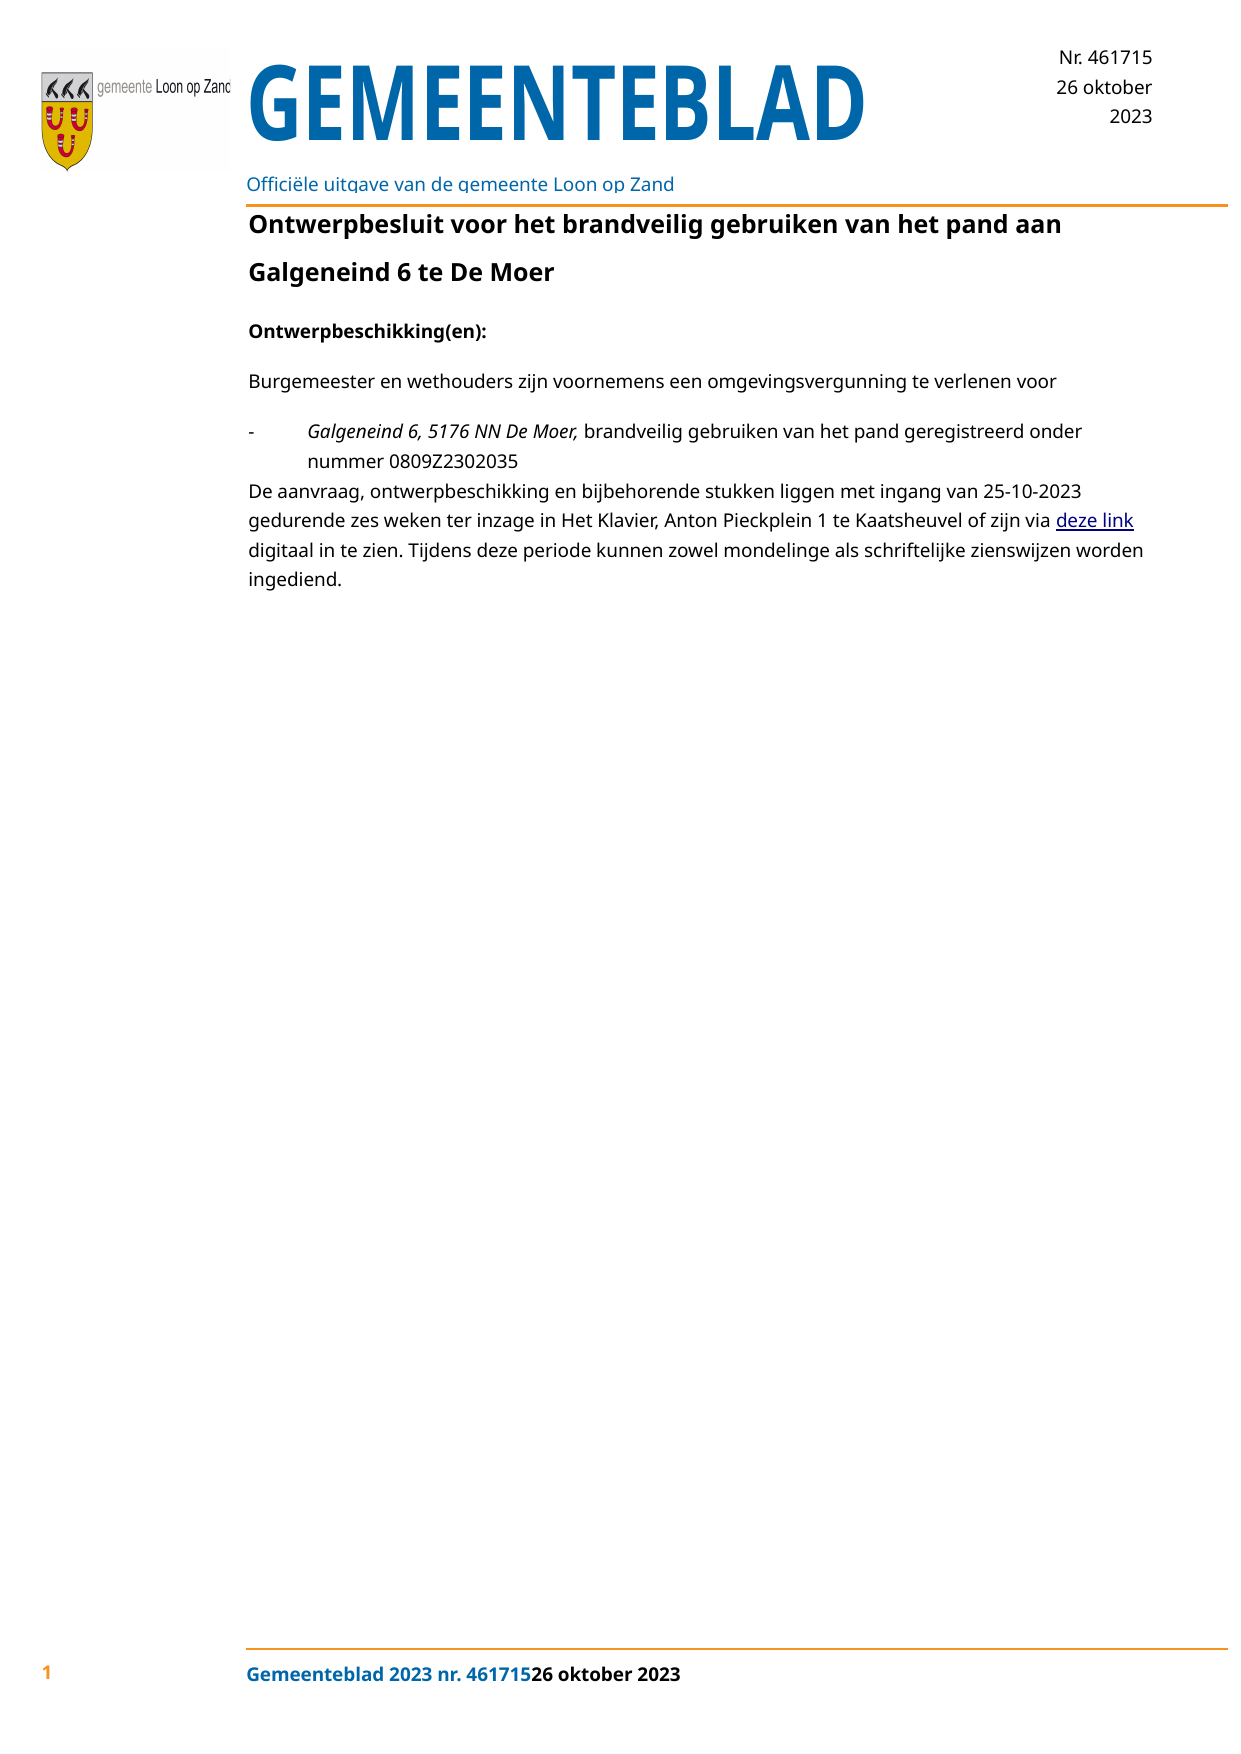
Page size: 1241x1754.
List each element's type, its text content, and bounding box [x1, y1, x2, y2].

text Ontwerpbeschikking(en): [248, 318, 1152, 344]
text Burgemeester en wethouders zijn voornemens een omgevingsvergunning te verlenen voor [248, 368, 1152, 394]
list Galgeneind 6, 5176 NN De Moer, brandveilig gebruiken van het pand geregistreerd onder nummer 0809Z2302035 [248, 419, 1152, 474]
text Ontwerpbesluit voor het brandveilig gebruiken van het pand aan Galgeneind 6 te De Moer [248, 207, 1152, 288]
text De aanvraag, ontwerpbeschikking en bijbehorende stukken liggen met ingang van 25-10-2023 gedurende zes weken ter inzage in Het Klavier, Anton Pieckplein 1 te Kaatsheuvel of zijn via deze link digitaal in te zien. Tijdens deze periode kunnen zowel mondelinge als schriftelijke zienswijzen worden ingediend. [248, 478, 1152, 592]
picture [41, 47, 231, 172]
